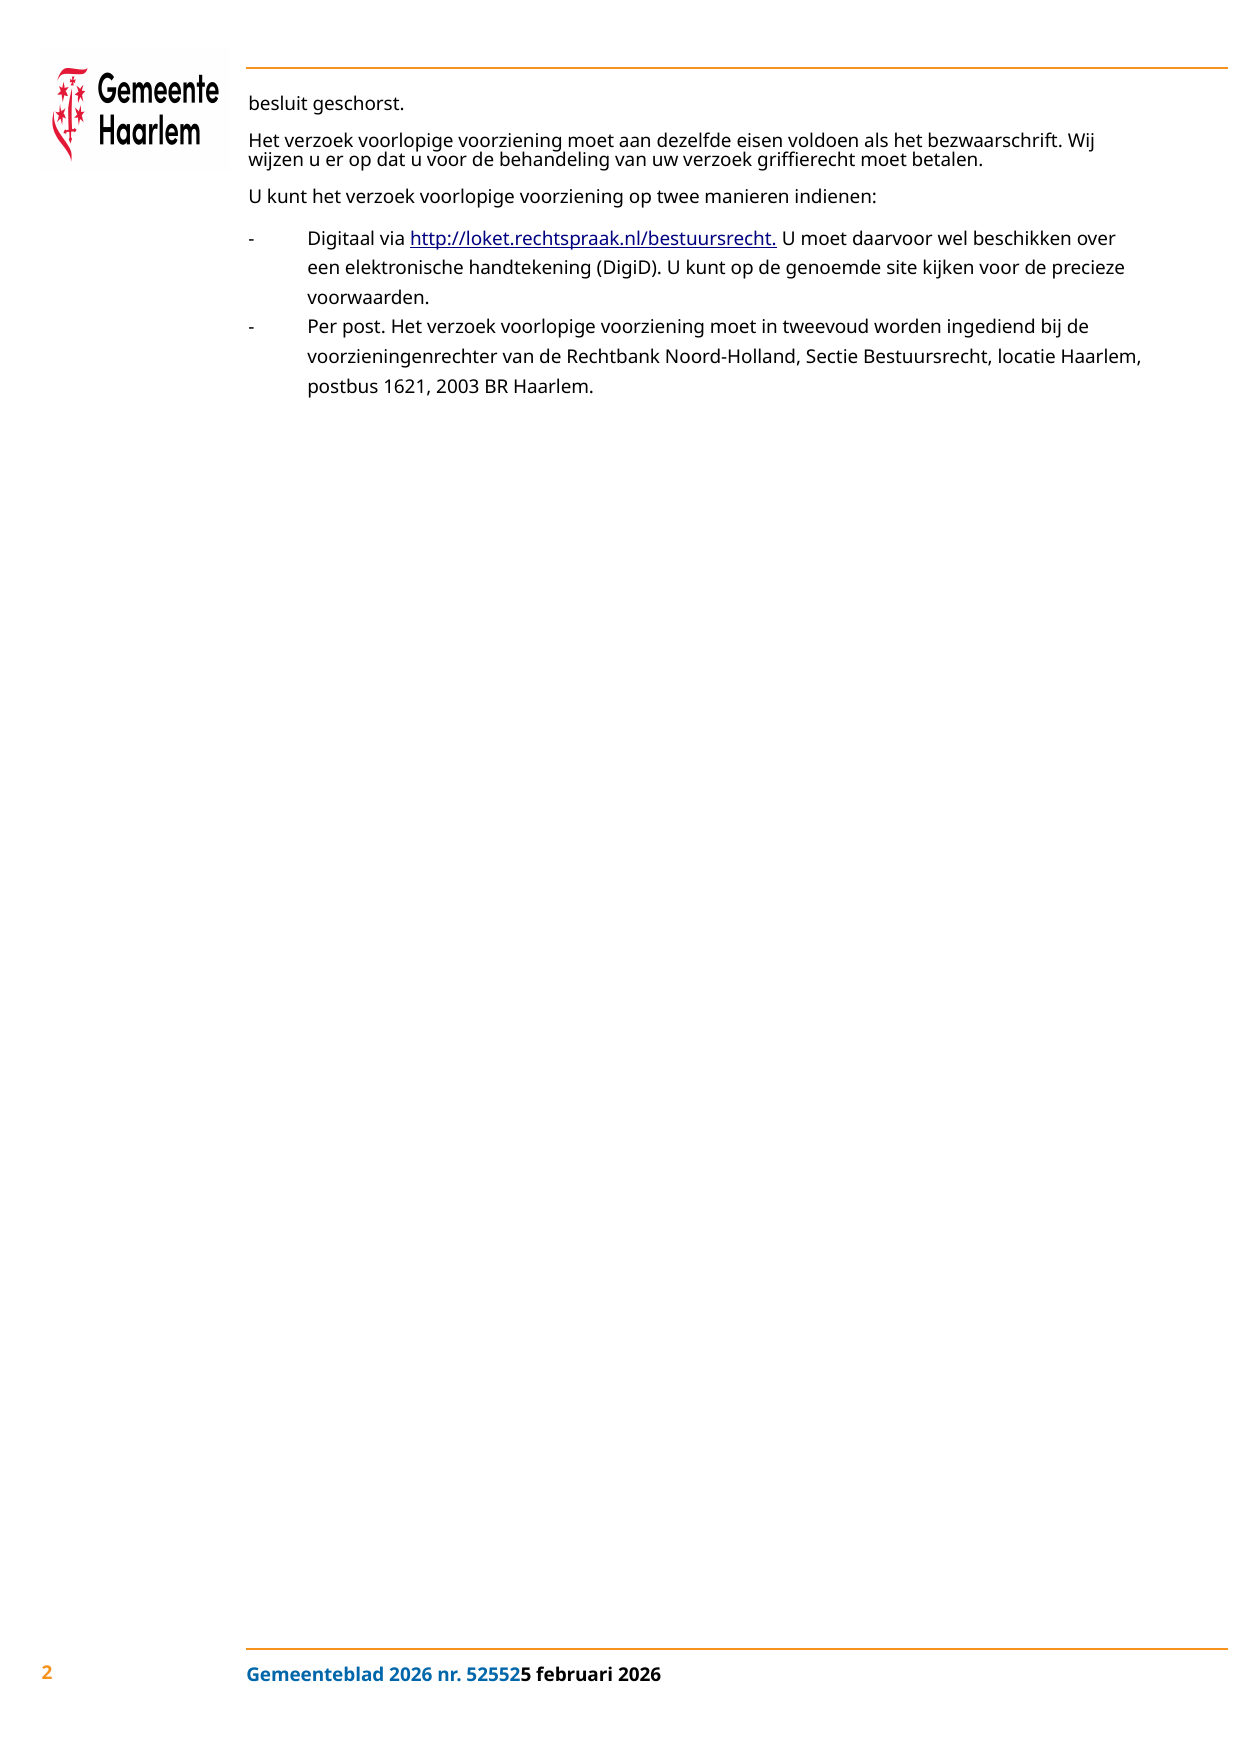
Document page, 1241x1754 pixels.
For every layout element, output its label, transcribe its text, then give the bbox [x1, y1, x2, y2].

text U kunt het verzoek voorlopige voorziening op twee manieren indienen: [248, 188, 1152, 207]
text besluit geschorst. [248, 95, 1152, 114]
list Per post. Het verzoek voorlopige voorziening moet in tweevoud worden ingediend bij de voorzieningenrechter van de Rechtbank Noord-Holland, Sectie Bestuursrecht, locatie Haarlem, postbus 1621, 2003 BR Haarlem. [248, 314, 1152, 399]
list Digitaal via http://loket.rechtspraak.nl/bestuursrecht. U moet daarvoor wel beschikken over een elektronische handtekening (DigiD). U kunt op de genoemde site kijken voor de precieze voorwaarden. [248, 225, 1152, 310]
text Het verzoek voorlopige voorziening moet aan dezelfde eisen voldoen als het bezwaarschrift. Wij wijzen u er op dat u voor de behandeling van uw verzoek griffierecht moet betalen. [248, 132, 1152, 170]
picture [41, 47, 231, 172]
